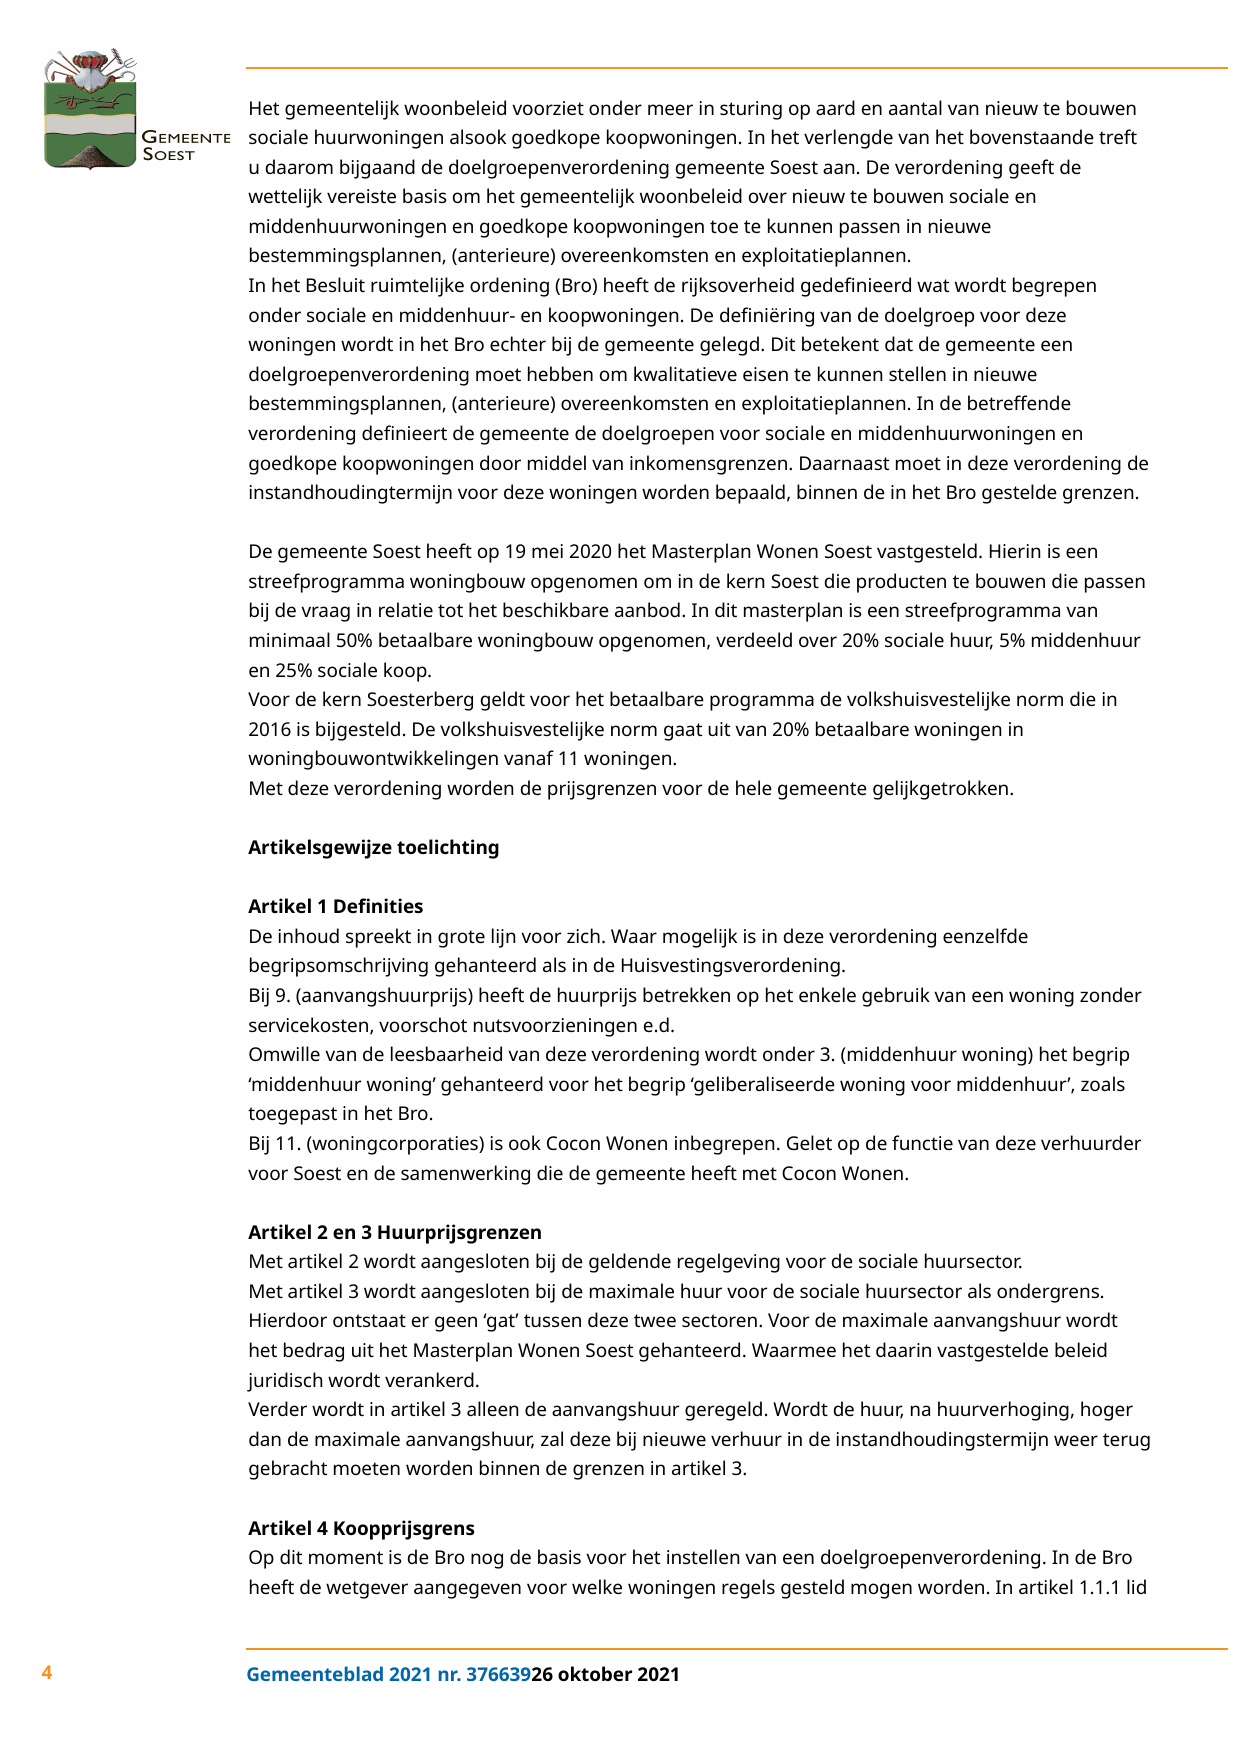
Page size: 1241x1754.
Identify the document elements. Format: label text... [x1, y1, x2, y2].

text Voor de kern Soesterberg geldt voor het betaalbare programma de volkshuisvestelijke norm die in 2016 is bijgesteld. De volkshuisvestelijke norm gaat uit van 20% betaalbare woningen in woningbouwontwikkelingen vanaf 11 woningen. [248, 686, 1152, 771]
text Bij 11. (woningcorporaties) is ook Cocon Wonen inbegrepen. Gelet op de functie van deze verhuurder voor Soest en de samenwerking die de gemeente heeft met Cocon Wonen. [248, 1130, 1152, 1186]
picture [41, 47, 231, 172]
text Omwille van de leesbaarheid van deze verordening wordt onder 3. (middenhuur woning) het begrip ‘middenhuur woning’ gehanteerd voor het begrip ‘geliberaliseerde woning voor middenhuur’, zoals toegepast in het Bro. [248, 1041, 1152, 1126]
text Artikelsgewijze toelichting [248, 834, 1152, 860]
text Op dit moment is de Bro nog de basis voor het instellen van een doelgroepenverordening. In de Bro heeft de wetgever aangegeven voor welke woningen regels gesteld mogen worden. In artikel 1.1.1 lid [248, 1544, 1152, 1600]
text Artikel 2 en 3 Huurprijsgrenzen [248, 1219, 1152, 1245]
text Bij 9. (aanvangshuurprijs) heeft de huurprijs betrekken op het enkele gebruik van een woning zonder servicekosten, voorschot nutsvoorzieningen e.d. [248, 982, 1152, 1038]
text Het gemeentelijk woonbeleid voorziet onder meer in sturing op aard en aantal van nieuw te bouwen sociale huurwoningen alsook goedkope koopwoningen. In het verlengde van het bovenstaande treft u daarom bijgaand de doelgroepenverordening gemeente Soest aan. De verordening geeft de wettelijk vereiste basis om het gemeentelijk woonbeleid over nieuw te bouwen sociale en middenhuurwoningen en goedkope koopwoningen toe te kunnen passen in nieuwe bestemmingsplannen, (anterieure) overeenkomsten en exploitatieplannen. [248, 95, 1152, 268]
text Met deze verordening worden de prijsgrenzen voor de hele gemeente gelijkgetrokken. [248, 775, 1152, 801]
text De gemeente Soest heeft op 19 mei 2020 het Masterplan Wonen Soest vastgesteld. Hierin is een streefprogramma woningbouw opgenomen om in de kern Soest die producten te bouwen die passen bij de vraag in relatie tot het beschikbare aanbod. In dit masterplan is een streefprogramma van minimaal 50% betaalbare woningbouw opgenomen, verdeeld over 20% sociale huur, 5% middenhuur en 25% sociale koop. [248, 538, 1152, 683]
text Verder wordt in artikel 3 alleen de aanvangshuur geregeld. Wordt de huur, na huurverhoging, hoger dan de maximale aanvangshuur, zal deze bij nieuwe verhuur in de instandhoudingstermijn weer terug gebracht moeten worden binnen de grenzen in artikel 3. [248, 1396, 1152, 1481]
text In het Besluit ruimtelijke ordening (Bro) heeft de rijksoverheid gedefinieerd wat wordt begrepen onder sociale en middenhuur- en koopwoningen. De definiëring van de doelgroep voor deze woningen wordt in het Bro echter bij de gemeente gelegd. Dit betekent dat de gemeente een doelgroepenverordening moet hebben om kwalitatieve eisen te kunnen stellen in nieuwe bestemmingsplannen, (anterieure) overeenkomsten en exploitatieplannen. In de betreffende verordening definieert de gemeente de doelgroepen voor sociale en middenhuurwoningen en goedkope koopwoningen door middel van inkomensgrenzen. Daarnaast moet in deze verordening de instandhoudingtermijn voor deze woningen worden bepaald, binnen de in het Bro gestelde grenzen. [248, 272, 1152, 505]
text Artikel 4 Koopprijsgrens [248, 1515, 1152, 1541]
text Artikel 1 Definities [248, 893, 1152, 919]
text Met artikel 3 wordt aangesloten bij de maximale huur voor de sociale huursector als ondergrens. Hierdoor ontstaat er geen ‘gat’ tussen deze twee sectoren. Voor de maximale aanvangshuur wordt het bedrag uit het Masterplan Wonen Soest gehanteerd. Waarmee het daarin vastgestelde beleid juridisch wordt verankerd. [248, 1278, 1152, 1393]
text De inhoud spreekt in grote lijn voor zich. Waar mogelijk is in deze verordening eenzelfde begripsomschrijving gehanteerd als in de Huisvestingsverordening. [248, 923, 1152, 978]
text Met artikel 2 wordt aangesloten bij de geldende regelgeving voor de sociale huursector. [248, 1248, 1152, 1274]
